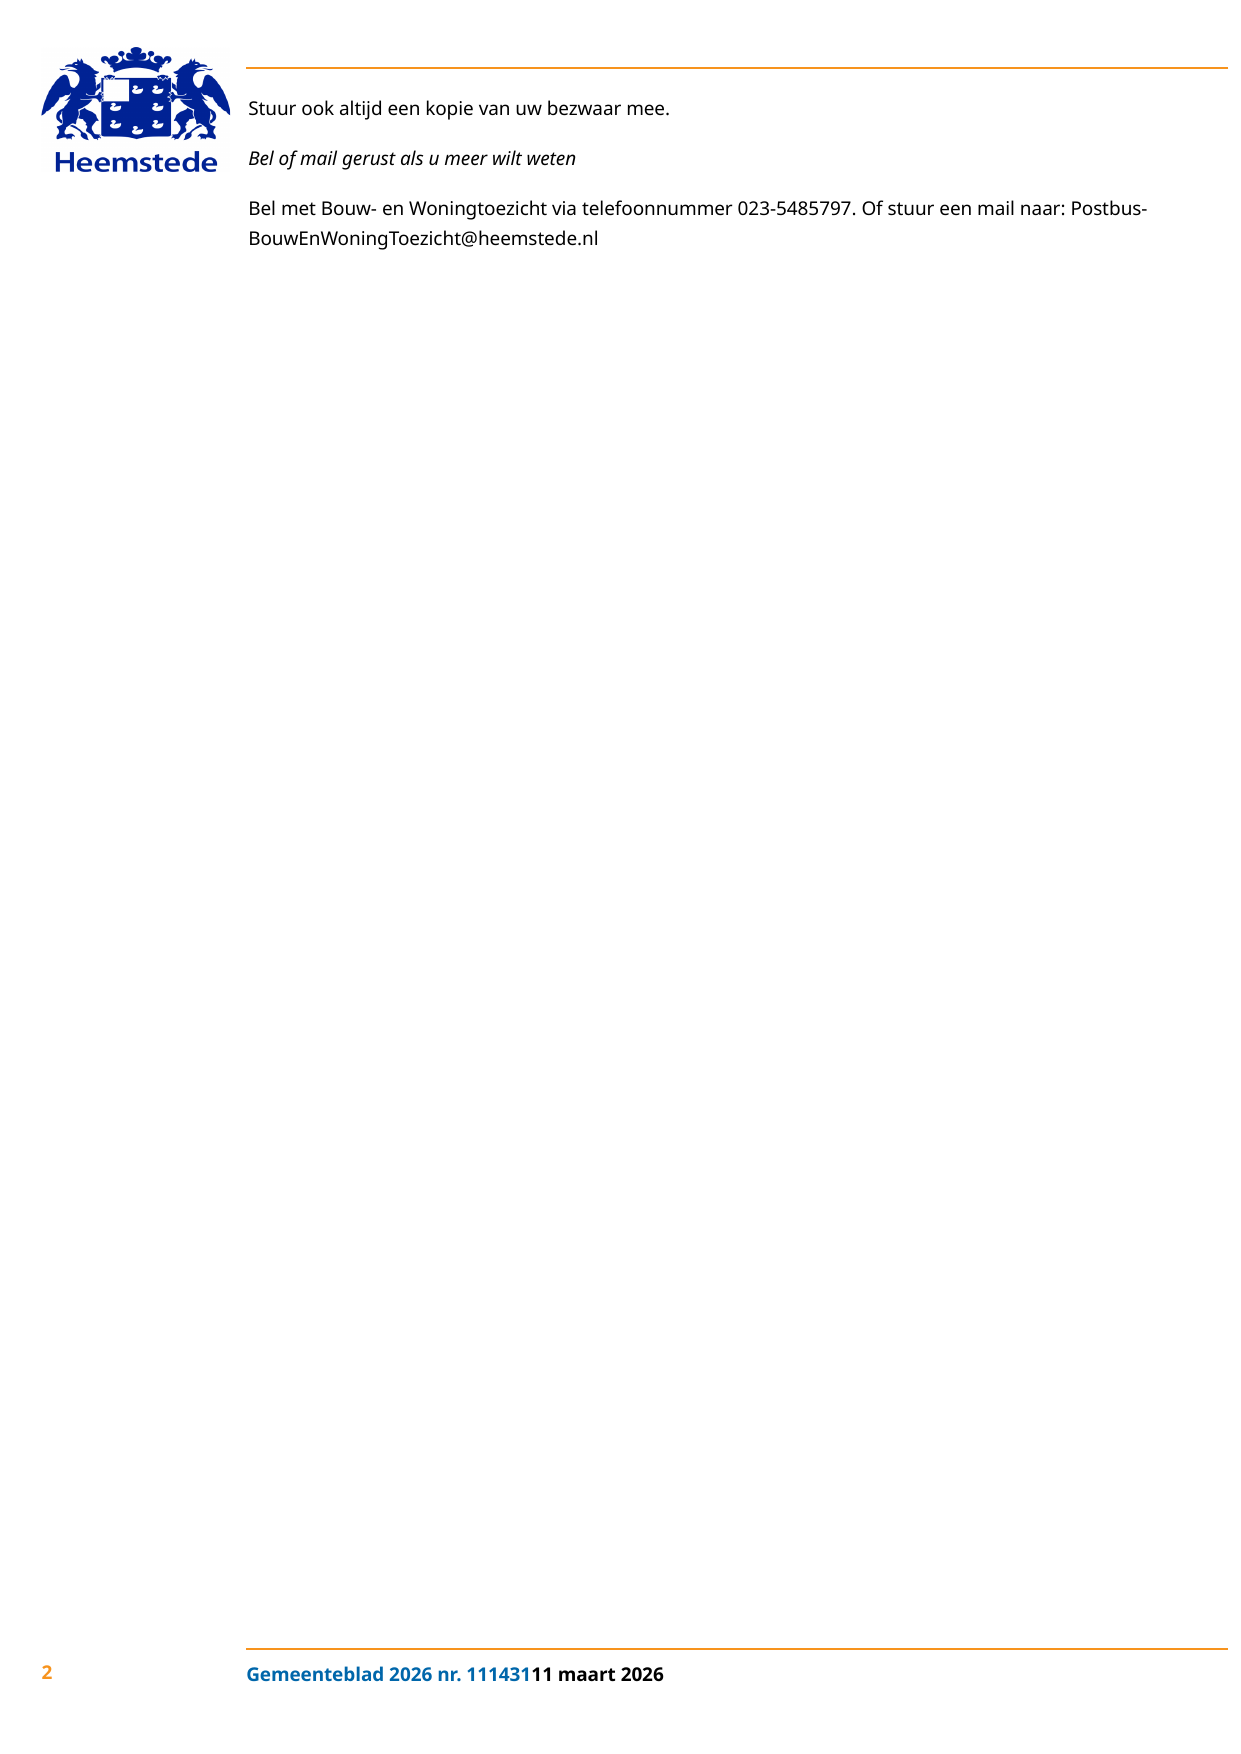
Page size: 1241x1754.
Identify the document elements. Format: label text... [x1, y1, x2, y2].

text Bel of mail gerust als u meer wilt weten [248, 145, 1152, 171]
text Bel met Bouw- en Woningtoezicht via telefoonnummer 023-5485797. Of stuur een mail naar: Postbus-BouwEnWoningToezicht@heemstede.nl [248, 196, 1152, 251]
text Stuur ook altijd een kopie van uw bezwaar mee. [248, 95, 1152, 121]
picture [41, 47, 231, 172]
